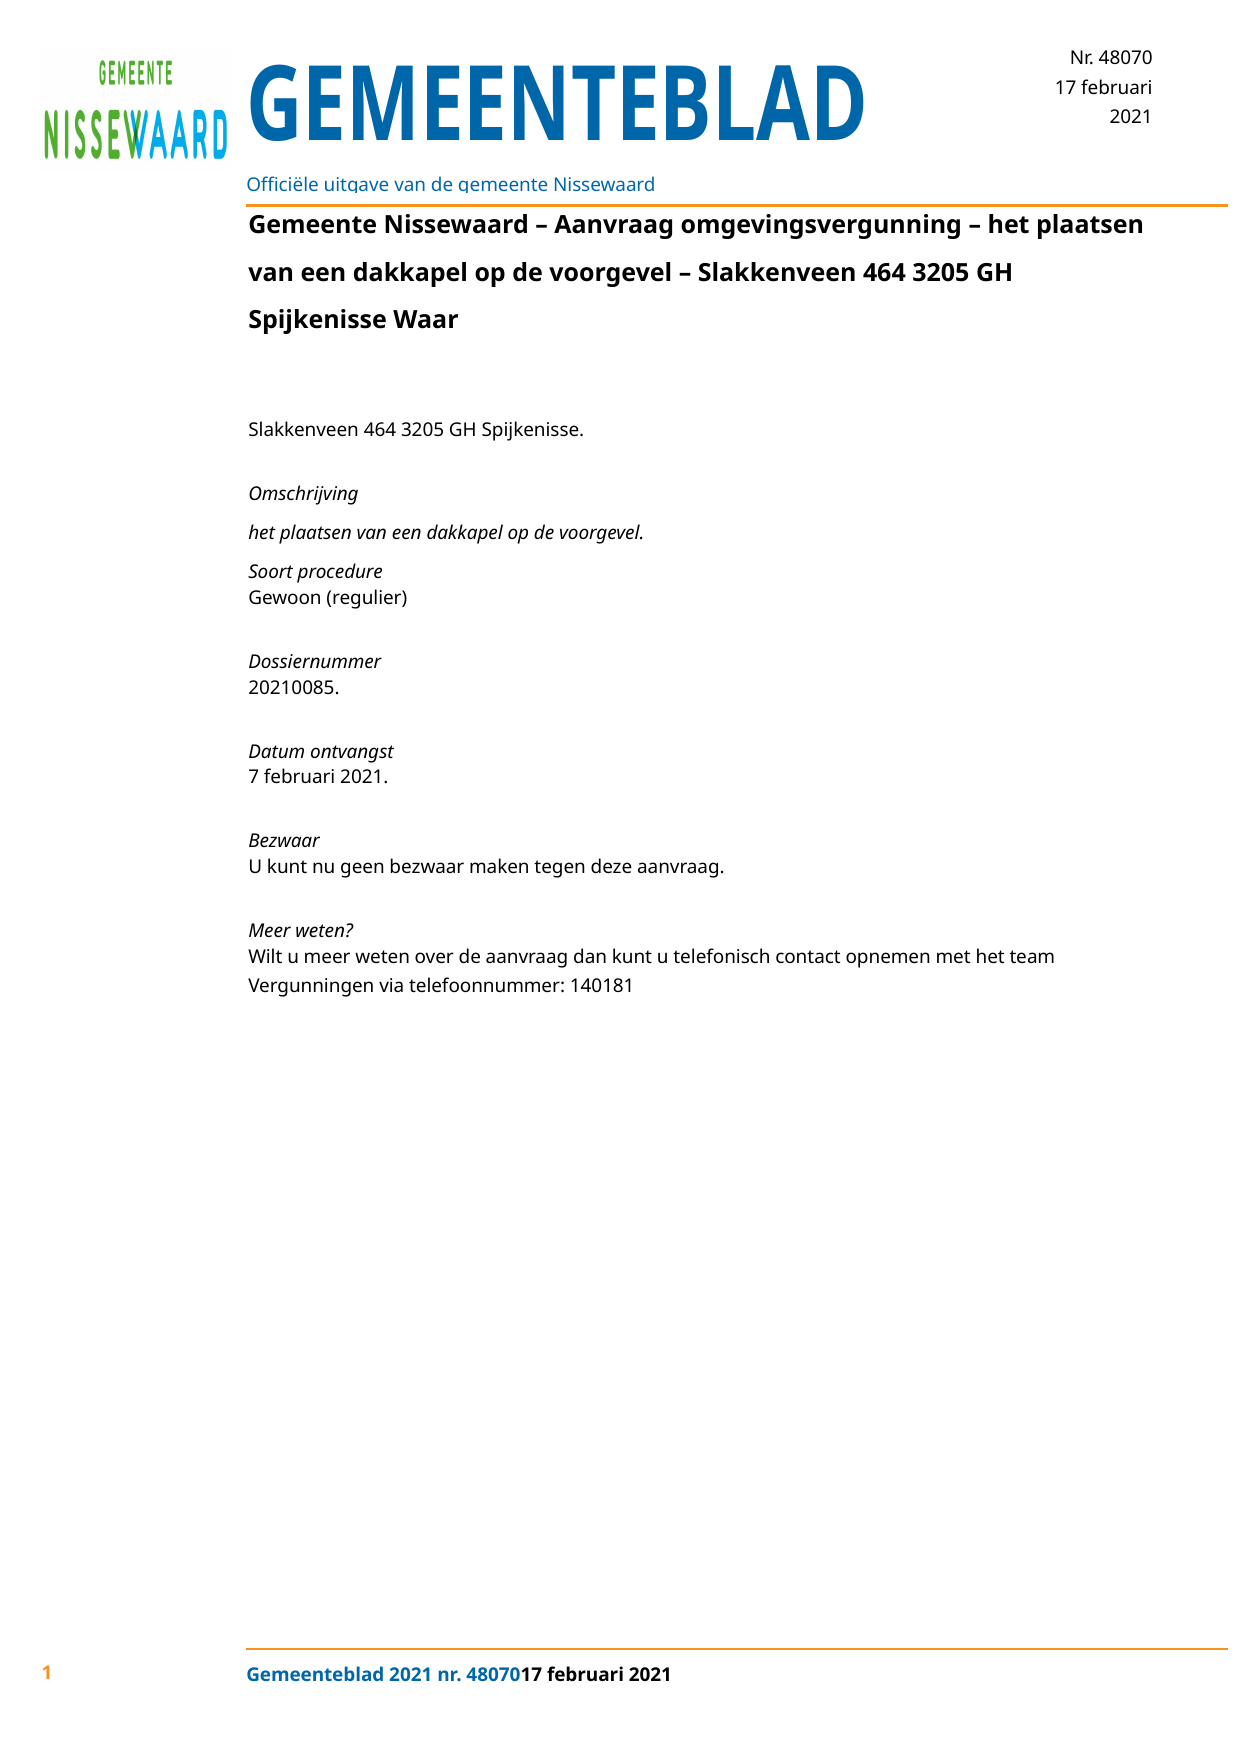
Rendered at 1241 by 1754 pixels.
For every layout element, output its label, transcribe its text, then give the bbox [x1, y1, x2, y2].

text Soort procedure [248, 558, 1152, 584]
text Gemeente Nissewaard – Aanvraag omgevingsvergunning – het plaatsen van een dakkapel op de voorgevel – Slakkenveen 464 3205 GH Spijkenisse Waar [248, 207, 1152, 336]
text Datum ontvangst [248, 738, 1152, 763]
text 7 februari 2021. [248, 763, 1152, 789]
text Omschrijving [248, 480, 1152, 506]
text Wilt u meer weten over de aanvraag dan kunt u telefonisch contact opnemen met het team Vergunningen via telefoonnummer: 140181 [248, 943, 1152, 998]
text Bezwaar [248, 827, 1152, 853]
text 20210085. [248, 674, 1152, 699]
text U kunt nu geen bezwaar maken tegen deze aanvraag. [248, 853, 1152, 879]
picture [41, 47, 231, 172]
text Dossiernummer [248, 648, 1152, 674]
text Meer weten? [248, 917, 1152, 943]
text Gewoon (regulier) [248, 584, 1152, 610]
text Slakkenveen 464 3205 GH Spijkenisse. [248, 416, 1152, 442]
text het plaatsen van een dakkapel op de voorgevel. [248, 519, 1152, 545]
